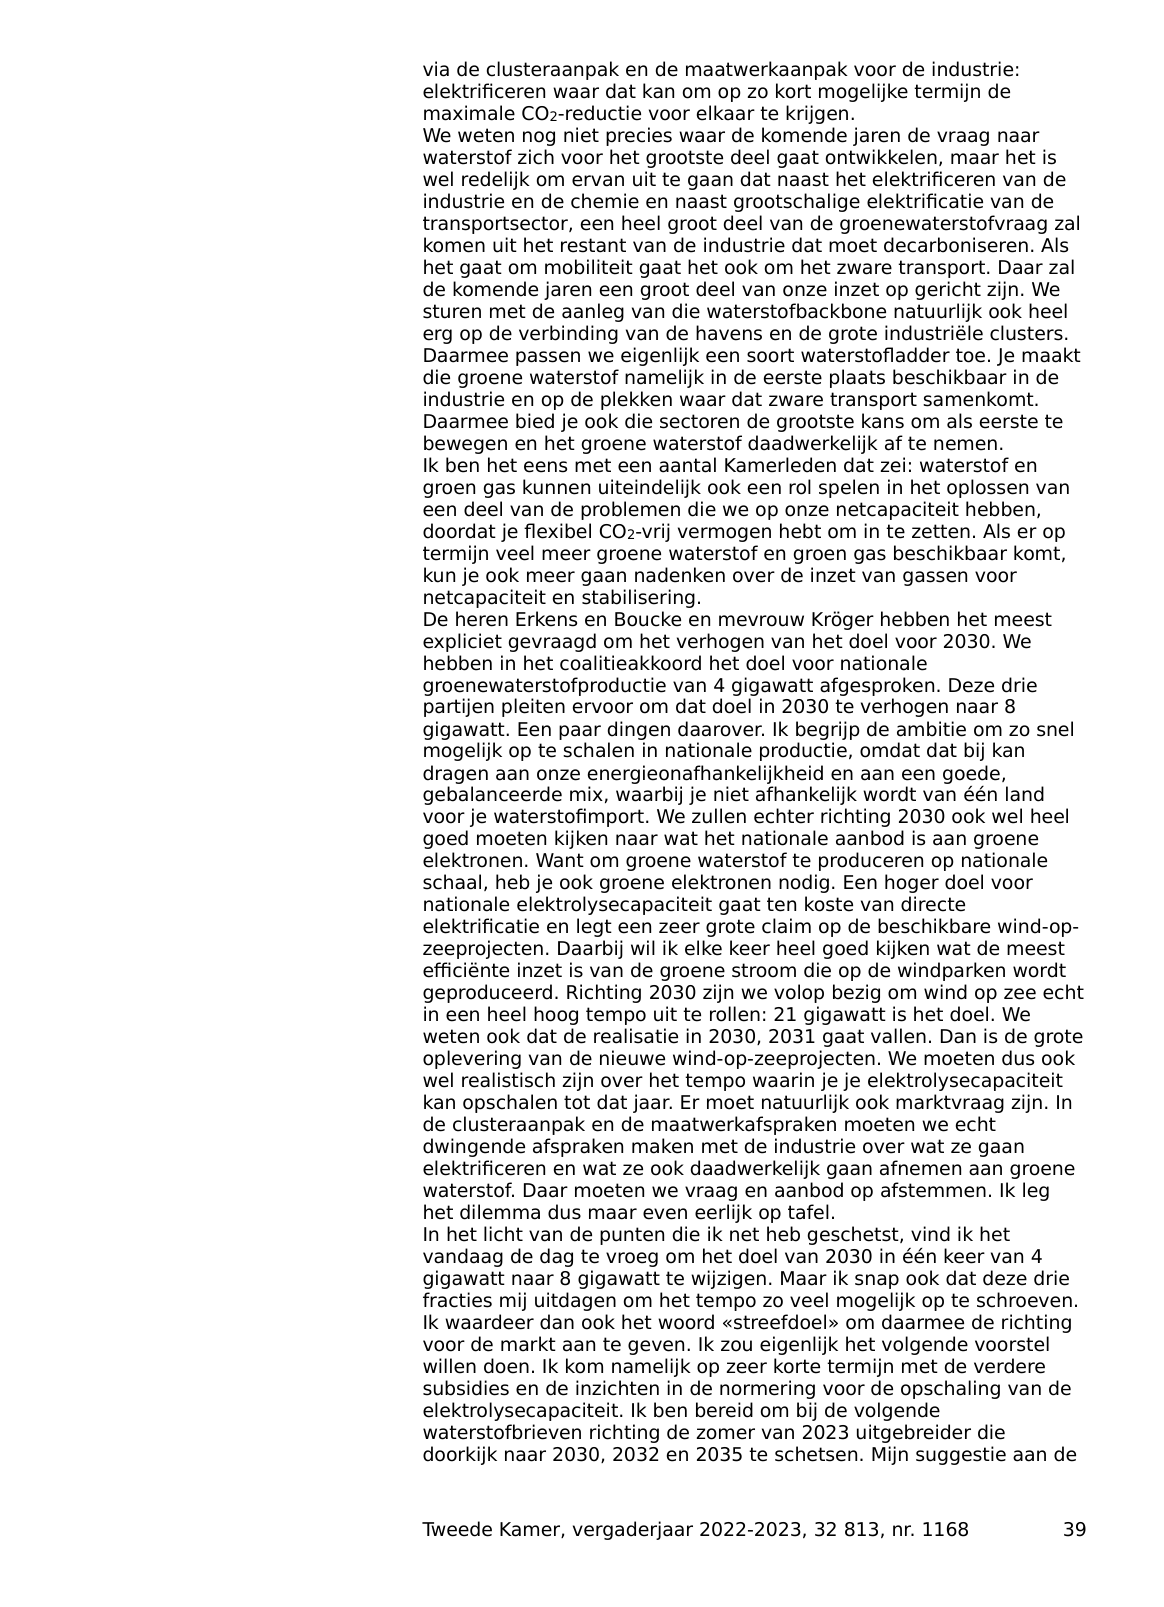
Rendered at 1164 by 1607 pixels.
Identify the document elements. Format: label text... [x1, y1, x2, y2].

text In het licht van de punten die ik net heb geschetst, vind ik het vandaag de dag te vroeg om het doel van 2030 in één keer van 4 gigawatt naar 8 gigawatt te wijzigen. Maar ik snap ook dat deze drie fracties mij uitdagen om het tempo zo veel mogelijk op te schroeven. Ik waardeer dan ook het woord «streefdoel» om daarmee de richting voor de markt aan te geven. Ik zou eigenlijk het volgende voorstel willen doen. Ik kom namelijk op zeer korte termijn met de verdere subsidies en de inzichten in de normering voor de opschaling van de elektrolysecapaciteit. Ik ben bereid om bij de volgende waterstofbrieven richting de zomer van 2023 uitgebreider die doorkijk naar 2030, 2032 en 2035 te schetsen. Mijn suggestie aan de [422, 1224, 1087, 1466]
text De heren Erkens en Boucke en mevrouw Kröger hebben het meest expliciet gevraagd om het verhogen van het doel voor 2030. We hebben in het coalitieakkoord het doel voor nationale groenewaterstofproductie van 4 gigawatt afgesproken. Deze drie partijen pleiten ervoor om dat doel in 2030 te verhogen naar 8 gigawatt. Een paar dingen daarover. Ik begrijp de ambitie om zo snel mogelijk op te schalen in nationale productie, omdat dat bij kan dragen aan onze energieonafhankelijkheid en aan een goede, gebalanceerde mix, waarbij je niet afhankelijk wordt van één land voor je waterstofimport. We zullen echter richting 2030 ook wel heel goed moeten kijken naar wat het nationale aanbod is aan groene elektronen. Want om groene waterstof te produceren op nationale schaal, heb je ook groene elektronen nodig. Een hoger doel voor nationale elektrolysecapaciteit gaat ten koste van directe elektrificatie en legt een zeer grote claim op de beschikbare wind-op-zeeprojecten. Daarbij wil ik elke keer heel goed kijken wat de meest efficiënte inzet is van de groene stroom die op de windparken wordt geproduceerd. Richting 2030 zijn we volop bezig om wind op zee echt in een heel hoog tempo uit te rollen: 21 gigawatt is het doel. We weten ook dat de realisatie in 2030, 2031 gaat vallen. Dan is de grote oplevering van de nieuwe wind-op-zeeprojecten. We moeten dus ook wel realistisch zijn over het tempo waarin je je elektrolysecapaciteit kan opschalen tot dat jaar. Er moet natuurlijk ook marktvraag zijn. In de clusteraanpak en de maatwerkafspraken moeten we echt dwingende afspraken maken met de industrie over wat ze gaan elektrificeren en wat ze ook daadwerkelijk gaan afnemen aan groene waterstof. Daar moeten we vraag en aanbod op afstemmen. Ik leg het dilemma dus maar even eerlijk op tafel. [422, 608, 1087, 1224]
text Ik ben het eens met een aantal Kamerleden dat zei: waterstof en groen gas kunnen uiteindelijk ook een rol spelen in het oplossen van een deel van de problemen die we op onze netcapaciteit hebben, doordat je flexibel CO2-vrij vermogen hebt om in te zetten. Als er op termijn veel meer groene waterstof en groen gas beschikbaar komt, kun je ook meer gaan nadenken over de inzet van gassen voor netcapaciteit en stabilisering. [422, 455, 1087, 608]
text via de clusteraanpak en de maatwerkaanpak voor de industrie: elektrificeren waar dat kan om op zo kort mogelijke termijn de maximale CO2-reductie voor elkaar te krijgen. [422, 59, 1087, 125]
text We weten nog niet precies waar de komende jaren de vraag naar waterstof zich voor het grootste deel gaat ontwikkelen, maar het is wel redelijk om ervan uit te gaan dat naast het elektrificeren van de industrie en de chemie en naast grootschalige elektrificatie van de transportsector, een heel groot deel van de groenewaterstofvraag zal komen uit het restant van de industrie dat moet decarboniseren. Als het gaat om mobiliteit gaat het ook om het zware transport. Daar zal de komende jaren een groot deel van onze inzet op gericht zijn. We sturen met de aanleg van die waterstofbackbone natuurlijk ook heel erg op de verbinding van de havens en de grote industriële clusters. Daarmee passen we eigenlijk een soort waterstofladder toe. Je maakt die groene waterstof namelijk in de eerste plaats beschikbaar in de industrie en op de plekken waar dat zware transport samenkomt. Daarmee bied je ook die sectoren de grootste kans om als eerste te bewegen en het groene waterstof daadwerkelijk af te nemen. [422, 125, 1087, 455]
